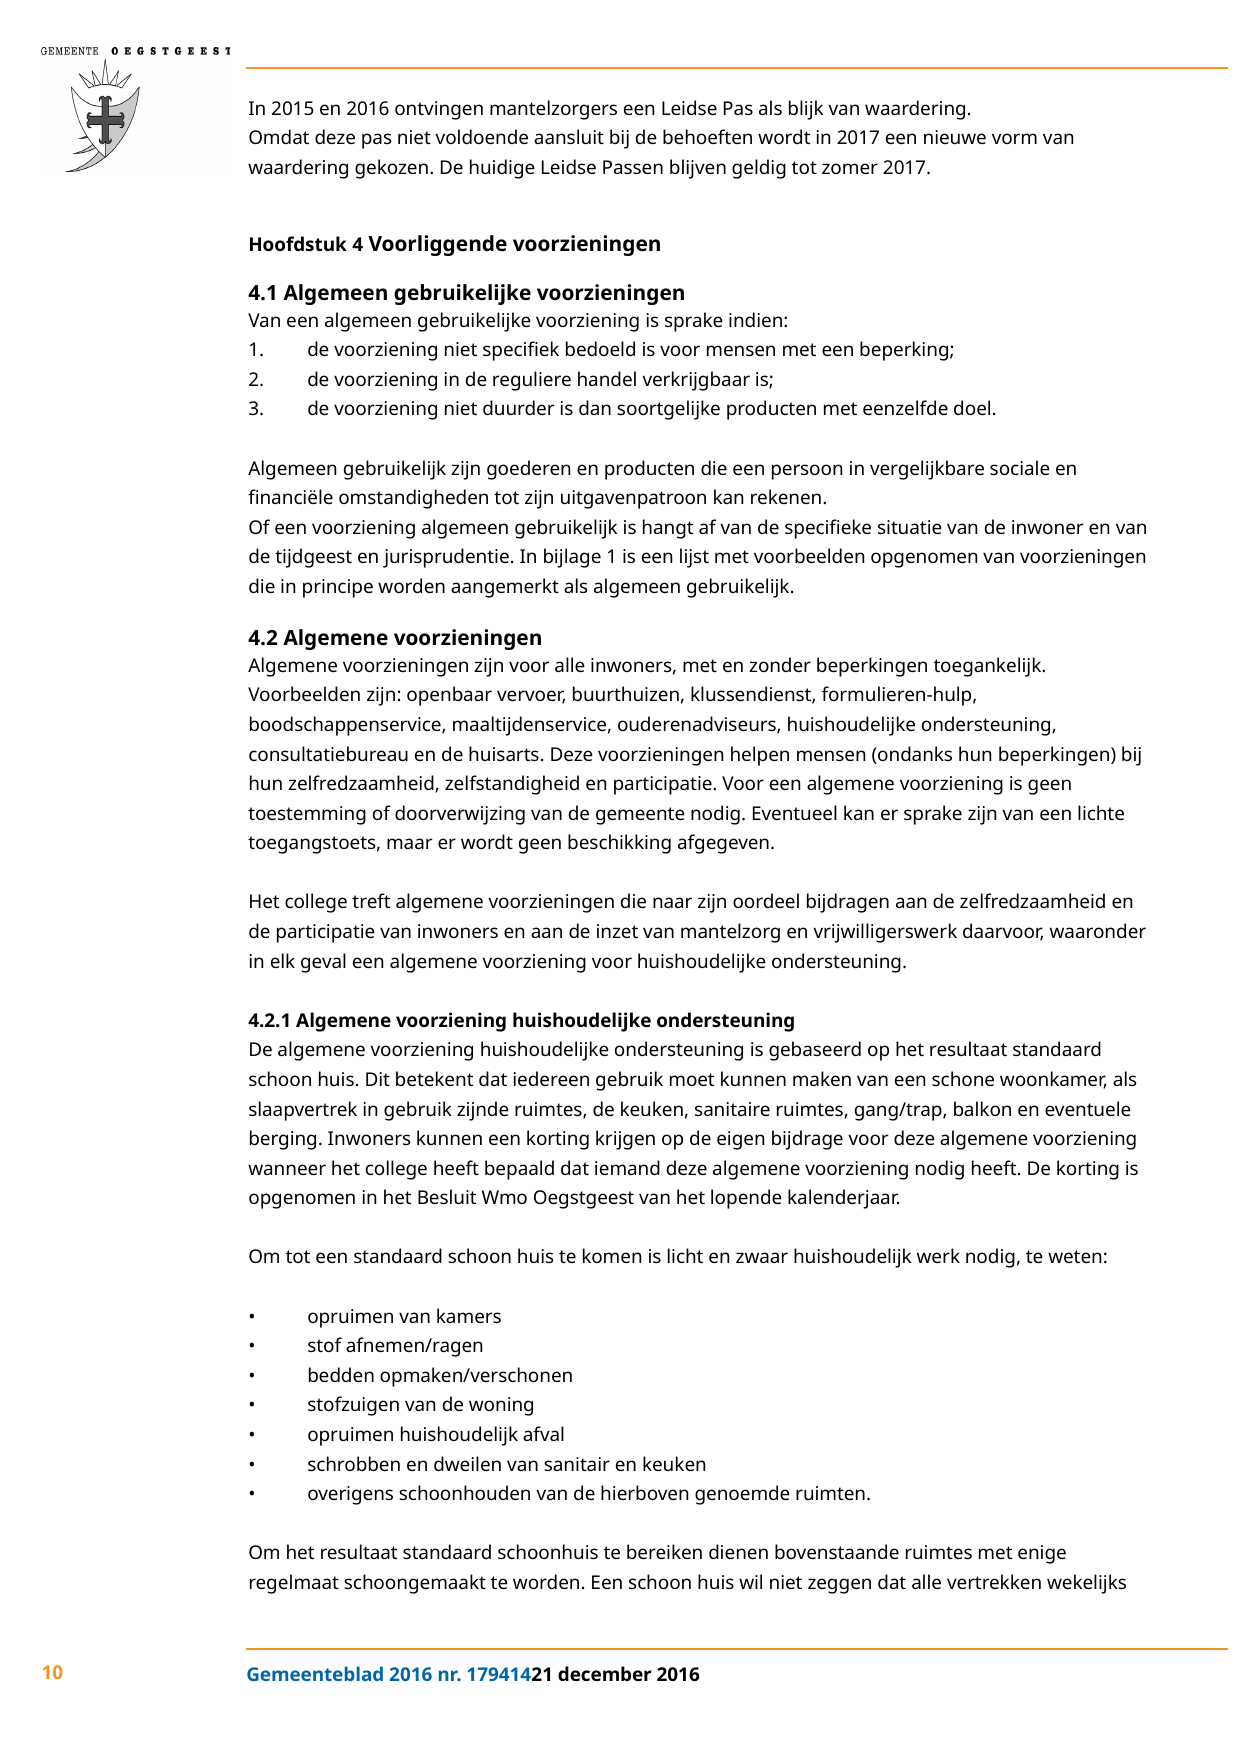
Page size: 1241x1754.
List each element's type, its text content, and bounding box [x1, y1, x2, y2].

list opruimen van kamers [248, 1303, 1152, 1328]
list opruimen huishoudelijk afval [248, 1421, 1152, 1447]
text Algemeen gebruikelijk zijn goederen en producten die een persoon in vergelijkbare sociale en financiële omstandigheden tot zijn uitgavenpatroon kan rekenen. [248, 455, 1152, 510]
text Algemene voorzieningen zijn voor alle inwoners, met en zonder beperkingen toegankelijk. Voorbeelden zijn: openbaar vervoer, buurthuizen, klussendienst, formulieren-hulp, boodschappenservice, maaltijdenservice, ouderenadviseurs, huishoudelijke ondersteuning, consultatiebureau en de huisarts. Deze voorzieningen helpen mensen (ondanks hun beperkingen) bij hun zelfredzaamheid, zelfstandigheid en participatie. Voor een algemene voorziening is geen toestemming of doorverwijzing van de gemeente nodig. Eventueel kan er sprake zijn van een lichte toegangstoets, maar er wordt geen beschikking afgegeven. [248, 652, 1152, 855]
text Hoofdstuk 4 Voorliggende voorzieningen [248, 229, 1152, 258]
text Omdat deze pas niet voldoende aansluit bij de behoeften wordt in 2017 een nieuwe vorm van waardering gekozen. De huidige Leidse Passen blijven geldig tot zomer 2017. [248, 124, 1152, 180]
text Het college treft algemene voorzieningen die naar zijn oordeel bijdragen aan de zelfredzaamheid en de participatie van inwoners en aan de inzet van mantelzorg en vrijwilligerswerk daarvoor, waaronder in elk geval een algemene voorziening voor huishoudelijke ondersteuning. [248, 889, 1152, 973]
text Om het resultaat standaard schoonhuis te bereiken dienen bovenstaande ruimtes met enige regelmaat schoongemaakt te worden. Een schoon huis wil niet zeggen dat alle vertrekken wekelijks [248, 1539, 1152, 1595]
text 4.2 Algemene voorzieningen [248, 623, 1152, 652]
text 4.1 Algemeen gebruikelijke voorzieningen [248, 278, 1152, 307]
list overigens schoonhouden van de hierboven genoemde ruimten. [248, 1480, 1152, 1506]
text 4.2.1 Algemene voorziening huishoudelijke ondersteuning [248, 1007, 1152, 1033]
list de voorziening niet duurder is dan soortgelijke producten met eenzelfde doel. [248, 396, 1152, 421]
list de voorziening in de reguliere handel verkrijgbaar is; [248, 366, 1152, 392]
text Van een algemeen gebruikelijke voorziening is sprake indien: [248, 307, 1152, 333]
list bedden opmaken/verschonen [248, 1362, 1152, 1388]
text In 2015 en 2016 ontvingen mantelzorgers een Leidse Pas als blijk van waardering. [248, 95, 1152, 121]
text De algemene voorziening huishoudelijke ondersteuning is gebaseerd op het resultaat standaard schoon huis. Dit betekent dat iedereen gebruik moet kunnen maken van een schone woonkamer, als slaapvertrek in gebruik zijnde ruimtes, de keuken, sanitaire ruimtes, gang/trap, balkon en eventuele berging. Inwoners kunnen een korting krijgen op de eigen bijdrage voor deze algemene voorziening wanneer het college heeft bepaald dat iemand deze algemene voorziening nodig heeft. De korting is opgenomen in het Besluit Wmo Oegstgeest van het lopende kalenderjaar. [248, 1037, 1152, 1210]
list de voorziening niet specifiek bedoeld is voor mensen met een beperking; [248, 336, 1152, 362]
list schrobben en dweilen van sanitair en keuken [248, 1451, 1152, 1476]
text Of een voorziening algemeen gebruikelijk is hangt af van de specifieke situatie van de inwoner en van de tijdgeest en jurisprudentie. In bijlage 1 is een lijst met voorbeelden opgenomen van voorzieningen die in principe worden aangemerkt als algemeen gebruikelijk. [248, 514, 1152, 599]
text Om tot een standaard schoon huis te komen is licht en zwaar huishoudelijk werk nodig, te weten: [248, 1244, 1152, 1269]
list stof afnemen/ragen [248, 1332, 1152, 1358]
list stofzuigen van de woning [248, 1392, 1152, 1417]
picture [41, 47, 231, 172]
